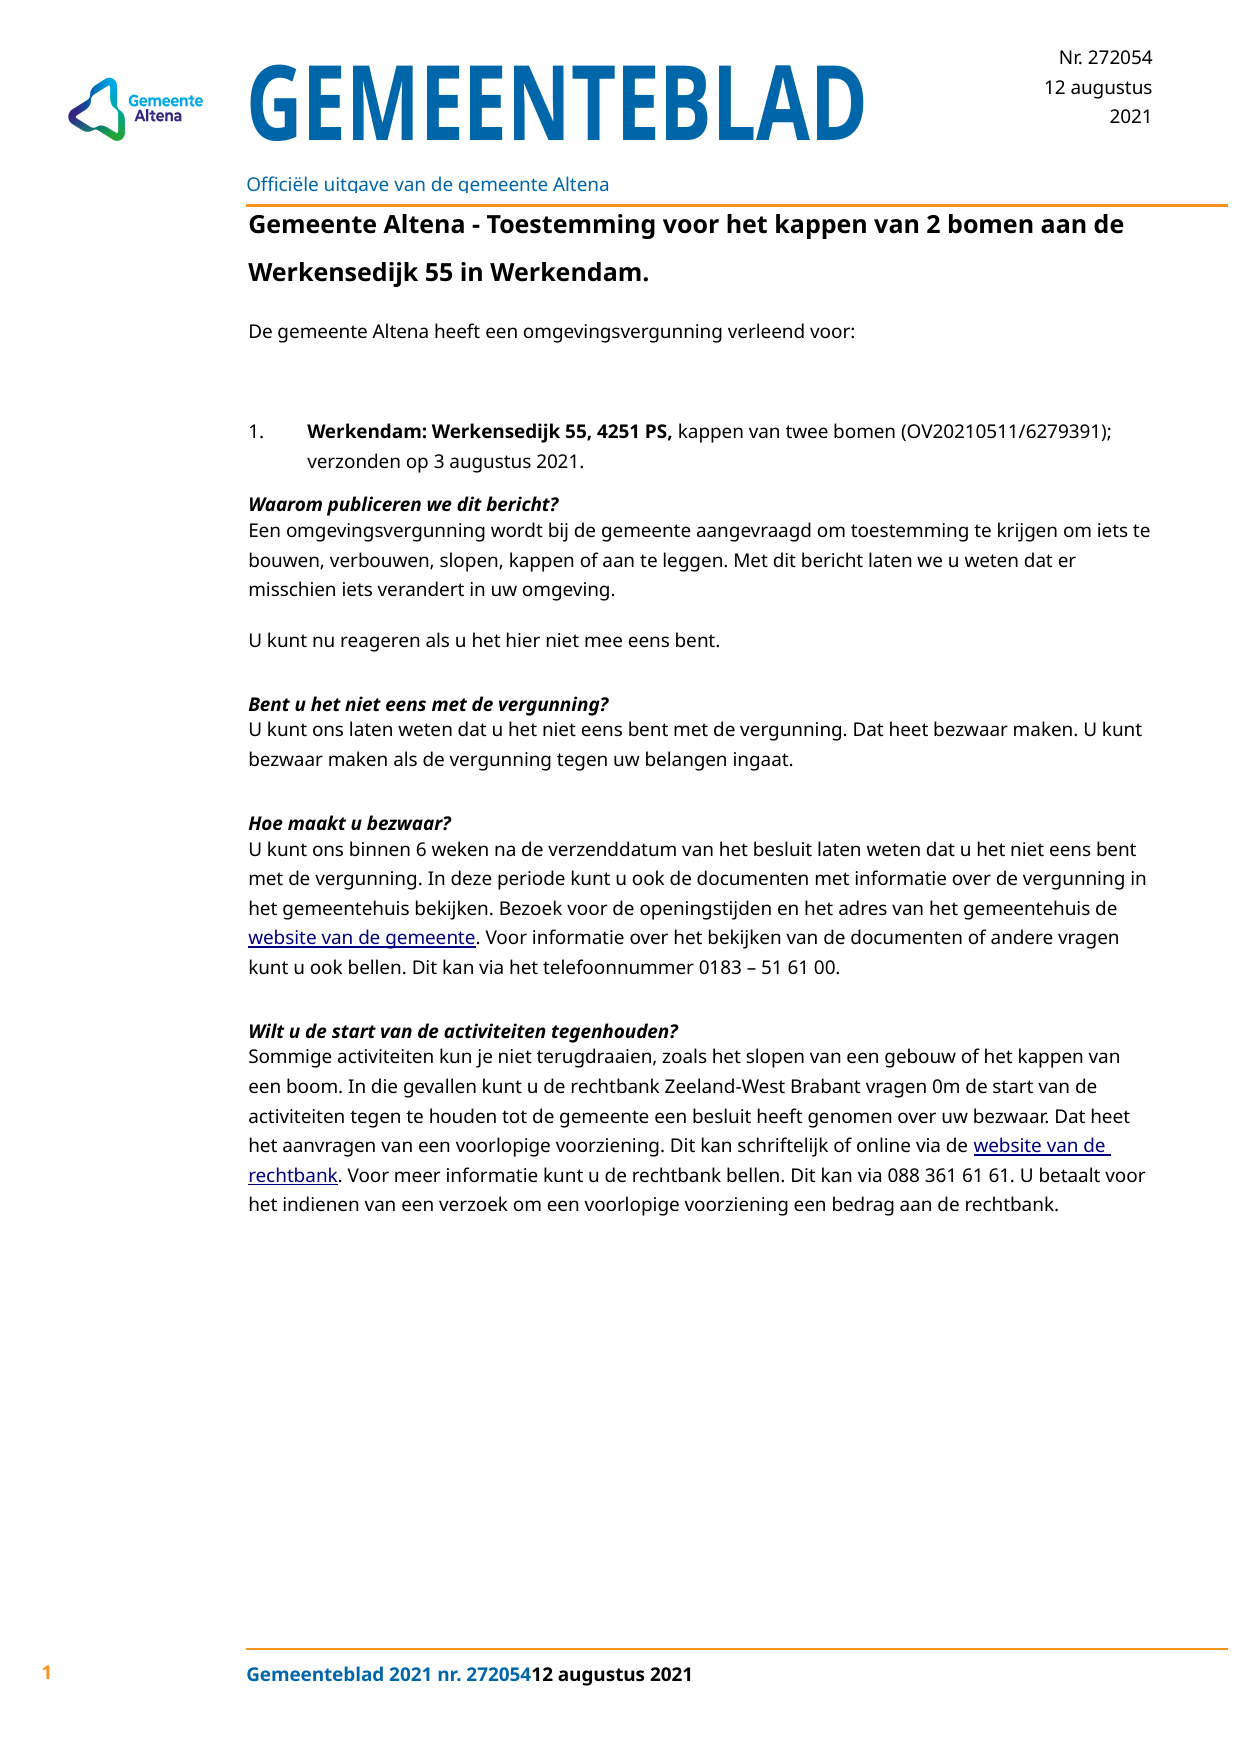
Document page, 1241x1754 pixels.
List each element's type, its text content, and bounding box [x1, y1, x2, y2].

text Wilt u de start van de activiteiten tegenhouden? [248, 1018, 1152, 1044]
picture [41, 47, 231, 172]
text Gemeente Altena - Toestemming voor het kappen van 2 bomen aan de Werkensedijk 55 in Werkendam. [248, 207, 1152, 288]
text Een omgevingsvergunning wordt bij de gemeente aangevraagd om toestemming te krijgen om iets te bouwen, verbouwen, slopen, kappen of aan te leggen. Met dit bericht laten we u weten dat er misschien iets verandert in uw omgeving. [248, 517, 1152, 602]
text U kunt ons binnen 6 weken na de verzenddatum van het besluit laten weten dat u het niet eens bent met de vergunning. In deze periode kunt u ook de documenten met informatie over de vergunning in het gemeentehuis bekijken. Bezoek voor de openingstijden en het adres van het gemeentehuis de website van de gemeente. Voor informatie over het bekijken van de documenten of andere vragen kunt u ook bellen. Dit kan via het telefoonnummer 0183 – 51 61 00. [248, 836, 1152, 980]
text Hoe maakt u bezwaar? [248, 810, 1152, 836]
text Bent u het niet eens met de vergunning? [248, 691, 1152, 716]
text Sommige activiteiten kun je niet terugdraaien, zoals het slopen van een gebouw of het kappen van een boom. In die gevallen kunt u de rechtbank Zeeland-West Brabant vragen 0m de start van de activiteiten tegen te houden tot de gemeente een besluit heeft genomen over uw bezwaar. Dat heet het aanvragen van een voorlopige voorziening. Dit kan schriftelijk of online via de website van de rechtbank. Voor meer informatie kunt u de rechtbank bellen. Dit kan via 088 361 61 61. U betaalt voor het indienen van een verzoek om een voorlopige voorziening een bedrag aan de rechtbank. [248, 1044, 1152, 1217]
text U kunt ons laten weten dat u het niet eens bent met de vergunning. Dat heet bezwaar maken. U kunt bezwaar maken als de vergunning tegen uw belangen ingaat. [248, 716, 1152, 772]
text De gemeente Altena heeft een omgevingsvergunning verleend voor: [248, 318, 1152, 344]
list Werkendam: Werkensedijk 55, 4251 PS, kappen van twee bomen (OV20210511/6279391); verzonden op 3 augustus 2021. [248, 419, 1152, 474]
text Waarom publiceren we dit bericht? [248, 491, 1152, 517]
text U kunt nu reageren als u het hier niet mee eens bent. [248, 627, 1152, 652]
